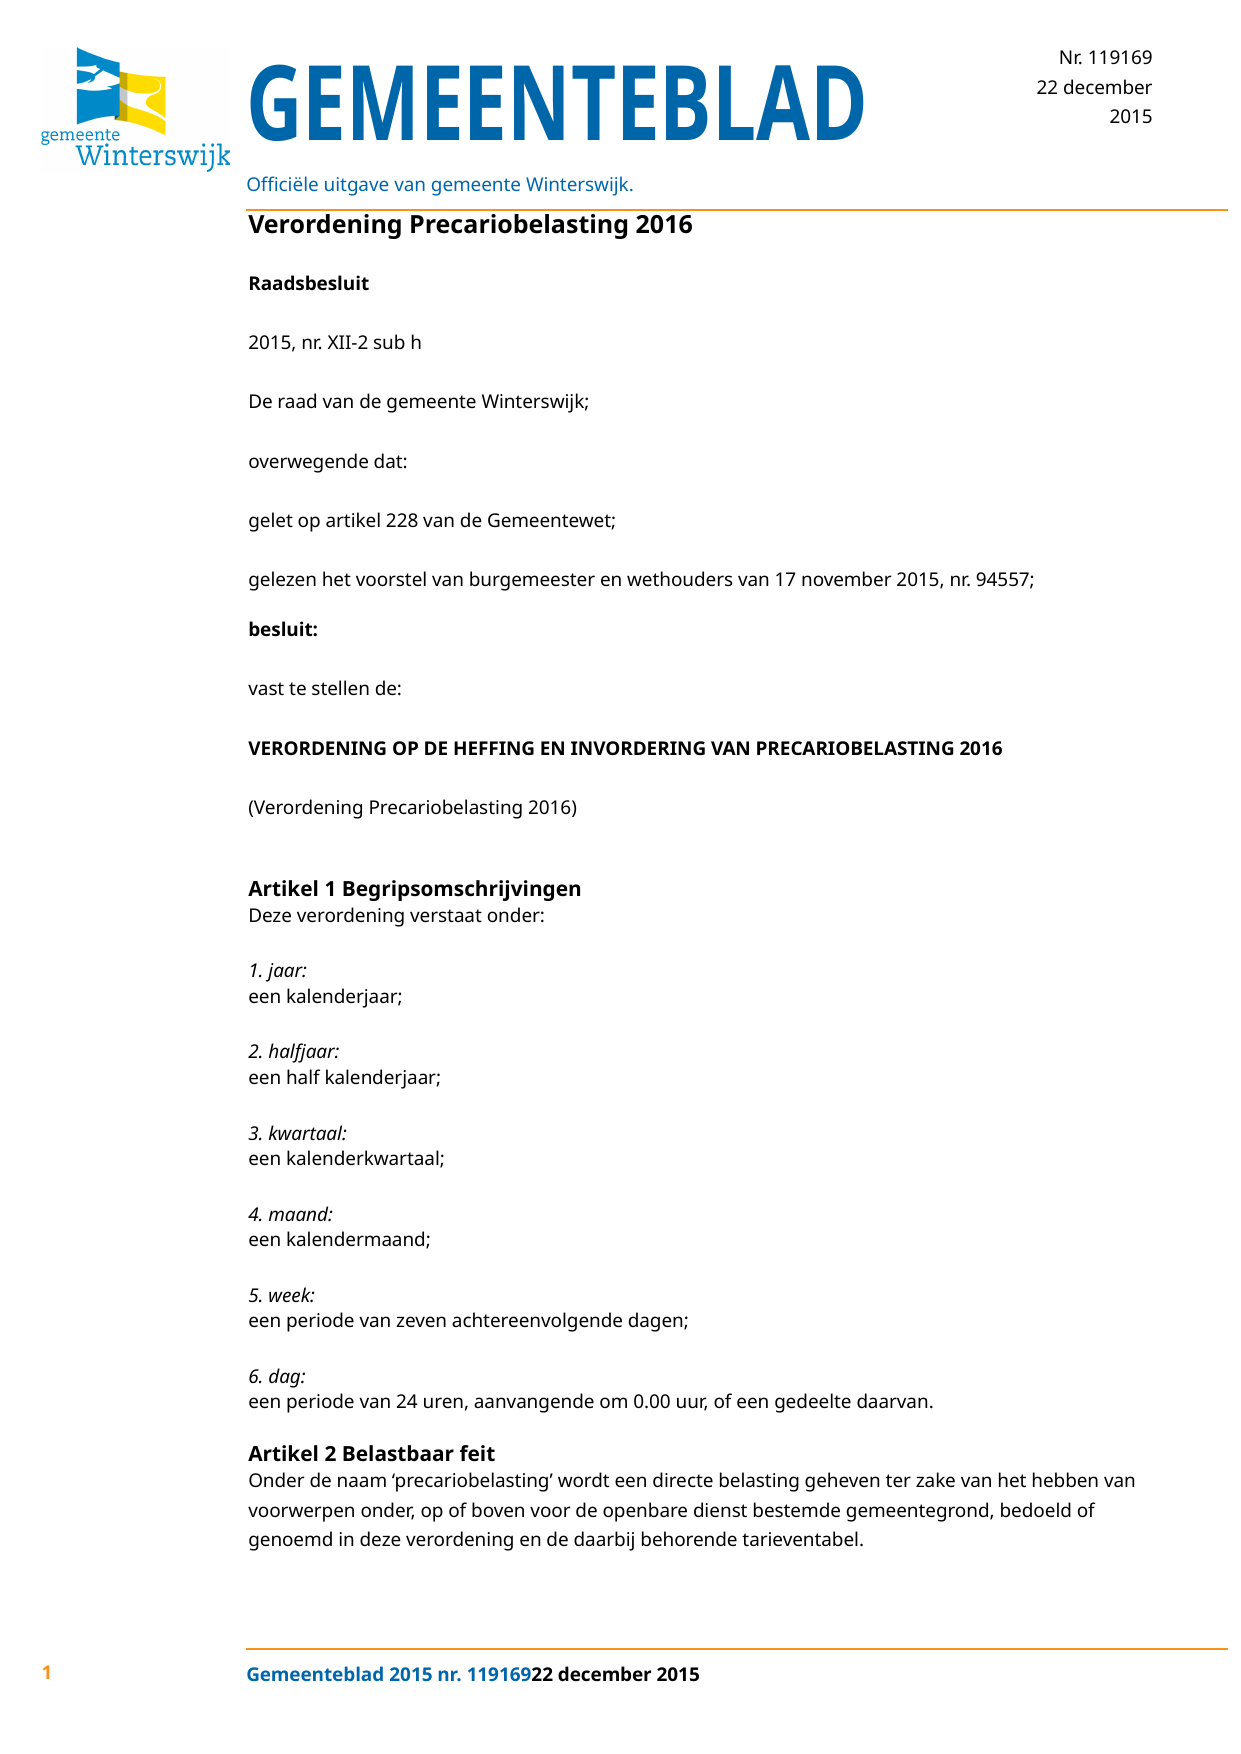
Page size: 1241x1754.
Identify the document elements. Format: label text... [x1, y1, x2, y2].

text een kalenderjaar; [248, 983, 1152, 1009]
text een periode van zeven achtereenvolgende dagen; [248, 1308, 1152, 1333]
text 1. jaar: [248, 958, 1152, 983]
text Artikel 2 Belastbaar feit [248, 1439, 1152, 1467]
text 6. dag: [248, 1363, 1152, 1389]
text Raadsbesluit [248, 270, 1152, 296]
text (Verordening Precariobelasting 2016) [248, 794, 1152, 820]
text VERORDENING OP DE HEFFING EN INVORDERING VAN PRECARIOBELASTING 2016 [248, 735, 1152, 761]
text vast te stellen de: [248, 676, 1152, 701]
text 2015, nr. XII-2 sub h [248, 329, 1152, 355]
picture [41, 47, 231, 172]
text Verordening Precariobelasting 2016 [248, 211, 1152, 241]
text Artikel 1 Begripsomschrijvingen [248, 874, 1152, 902]
text overwegende dat: [248, 448, 1152, 473]
text 4. maand: [248, 1201, 1152, 1227]
text Onder de naam ‘precariobelasting’ wordt een directe belasting geheven ter zake van het hebben van voorwerpen onder, op of boven voor de openbare dienst bestemde gemeentegrond, bedoeld of genoemd in deze verordening en de daarbij behorende tarieventabel. [248, 1467, 1152, 1552]
text 2. halfjaar: [248, 1039, 1152, 1064]
picture [225, 153, 231, 162]
text gelet op artikel 228 van de Gemeentewet; [248, 507, 1152, 533]
text De raad van de gemeente Winterswijk; [248, 389, 1152, 414]
text Deze verordening verstaat onder: [248, 902, 1152, 928]
text gelezen het voorstel van burgemeester en wethouders van 17 november 2015, nr. 94557; [248, 566, 1152, 592]
text 5. week: [248, 1282, 1152, 1308]
text een periode van 24 uren, aanvangende om 0.00 uur, of een gedeelte daarvan. [248, 1389, 1152, 1414]
text 3. kwartaal: [248, 1120, 1152, 1146]
text een kalenderkwartaal; [248, 1146, 1152, 1171]
text besluit: [248, 616, 1152, 642]
text een kalendermaand; [248, 1227, 1152, 1252]
text een half kalenderjaar; [248, 1064, 1152, 1090]
